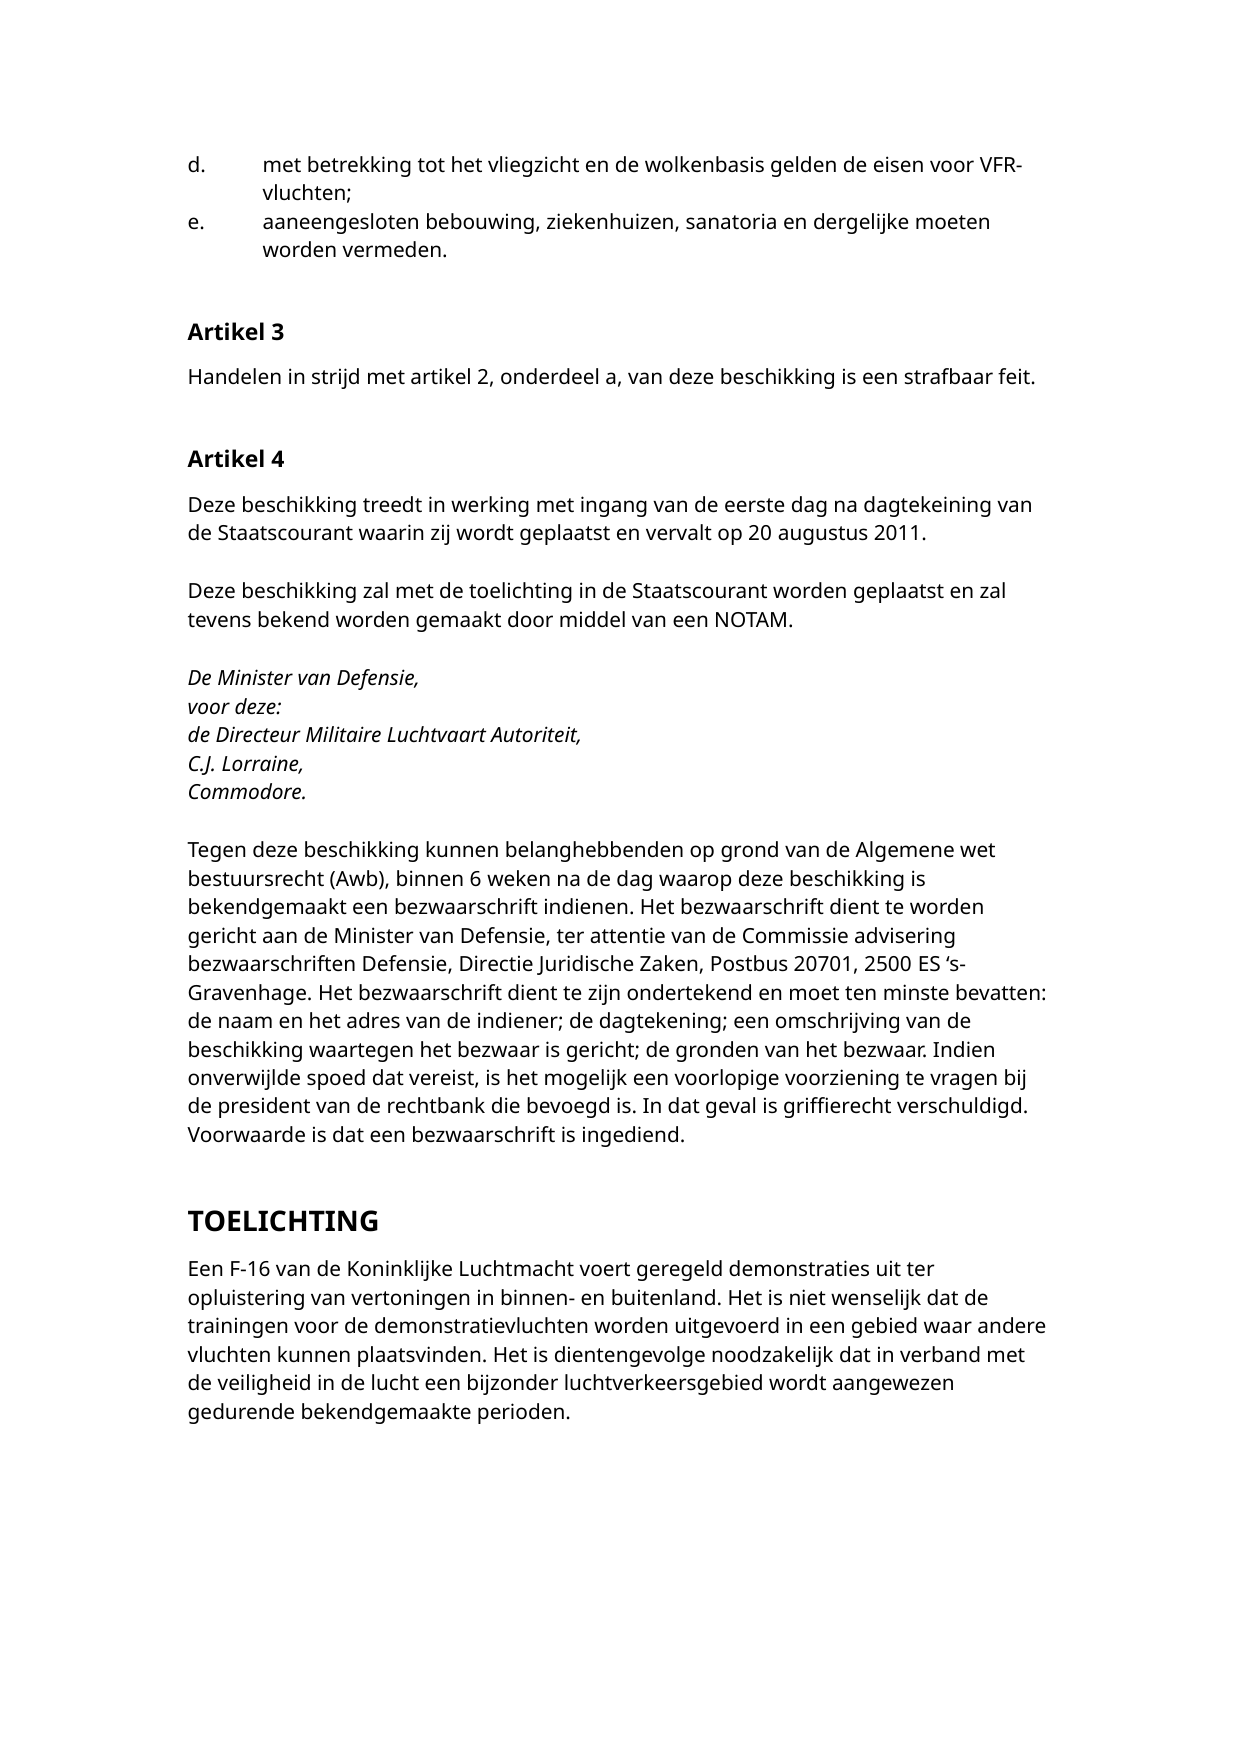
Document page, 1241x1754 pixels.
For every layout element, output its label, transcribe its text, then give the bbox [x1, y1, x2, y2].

subtitle Artikel 3 [187, 316, 1053, 347]
subtitle Artikel 4 [187, 443, 1053, 475]
text Een F-16 van de Koninklijke Luchtmacht voert geregeld demonstraties uit ter opluistering van vertoningen in binnen- en buitenland. Het is niet wenselijk dat de trainingen voor de demonstratievluchten worden uitgevoerd in een gebied waar andere vluchten kunnen plaatsvinden. Het is dientengevolge noodzakelijk dat in verband met de veiligheid in de lucht een bijzonder luchtverkeersgebied wordt aangewezen gedurende bekendgemaakte perioden. [187, 1254, 1053, 1425]
text voor deze: [187, 692, 1053, 720]
list aaneengesloten bebouwing, ziekenhuizen, sanatoria en dergelijke moeten worden vermeden. [187, 207, 1053, 264]
text Deze beschikking treedt in werking met ingang van de eerste dag na dagtekeining van de Staatscourant waarin zij wordt geplaatst en vervalt op 20 augustus 2011. [187, 490, 1053, 547]
text De Minister van Defensie, [187, 663, 1053, 692]
text Deze beschikking zal met de toelichting in de Staatscourant worden geplaatst en zal tevens bekend worden gemaakt door middel van een NOTAM. [187, 577, 1053, 633]
text C.J. Lorraine, [187, 749, 1053, 777]
text de Directeur Militaire Luchtvaart Autoriteit, [187, 720, 1053, 749]
text Commodore. [187, 777, 1053, 806]
text Tegen deze beschikking kunnen belanghebbenden op grond van de Algemene wet bestuursrecht (Awb), binnen 6 weken na de dag waarop deze beschikking is bekendgemaakt een bezwaarschrift indienen. Het bezwaarschrift dient te worden gericht aan de Minister van Defensie, ter attentie van de Commissie advisering bezwaarschriften Defensie, Directie Juridische Zaken, Postbus 20701, 2500 ES ‘s-Gravenhage. Het bezwaarschrift dient te zijn ondertekend en moet ten minste bevatten: de naam en het adres van de indiener; de dagtekening; een omschrijving van de beschikking waartegen het bezwaar is gericht; de gronden van het bezwaar. Indien onverwijlde spoed dat vereist, is het mogelijk een voorlopige voorziening te vragen bij de president van de rechtbank die bevoegd is. In dat geval is griffierecht verschuldigd. Voorwaarde is dat een bezwaarschrift is ingediend. [187, 836, 1053, 1148]
subtitle TOELICHTING [187, 1201, 1053, 1239]
list met betrekking tot het vliegzicht en de wolkenbasis gelden de eisen voor VFR-vluchten; [187, 150, 1053, 207]
text Handelen in strijd met artikel 2, onderdeel a, van deze beschikking is een strafbaar feit. [187, 362, 1053, 391]
